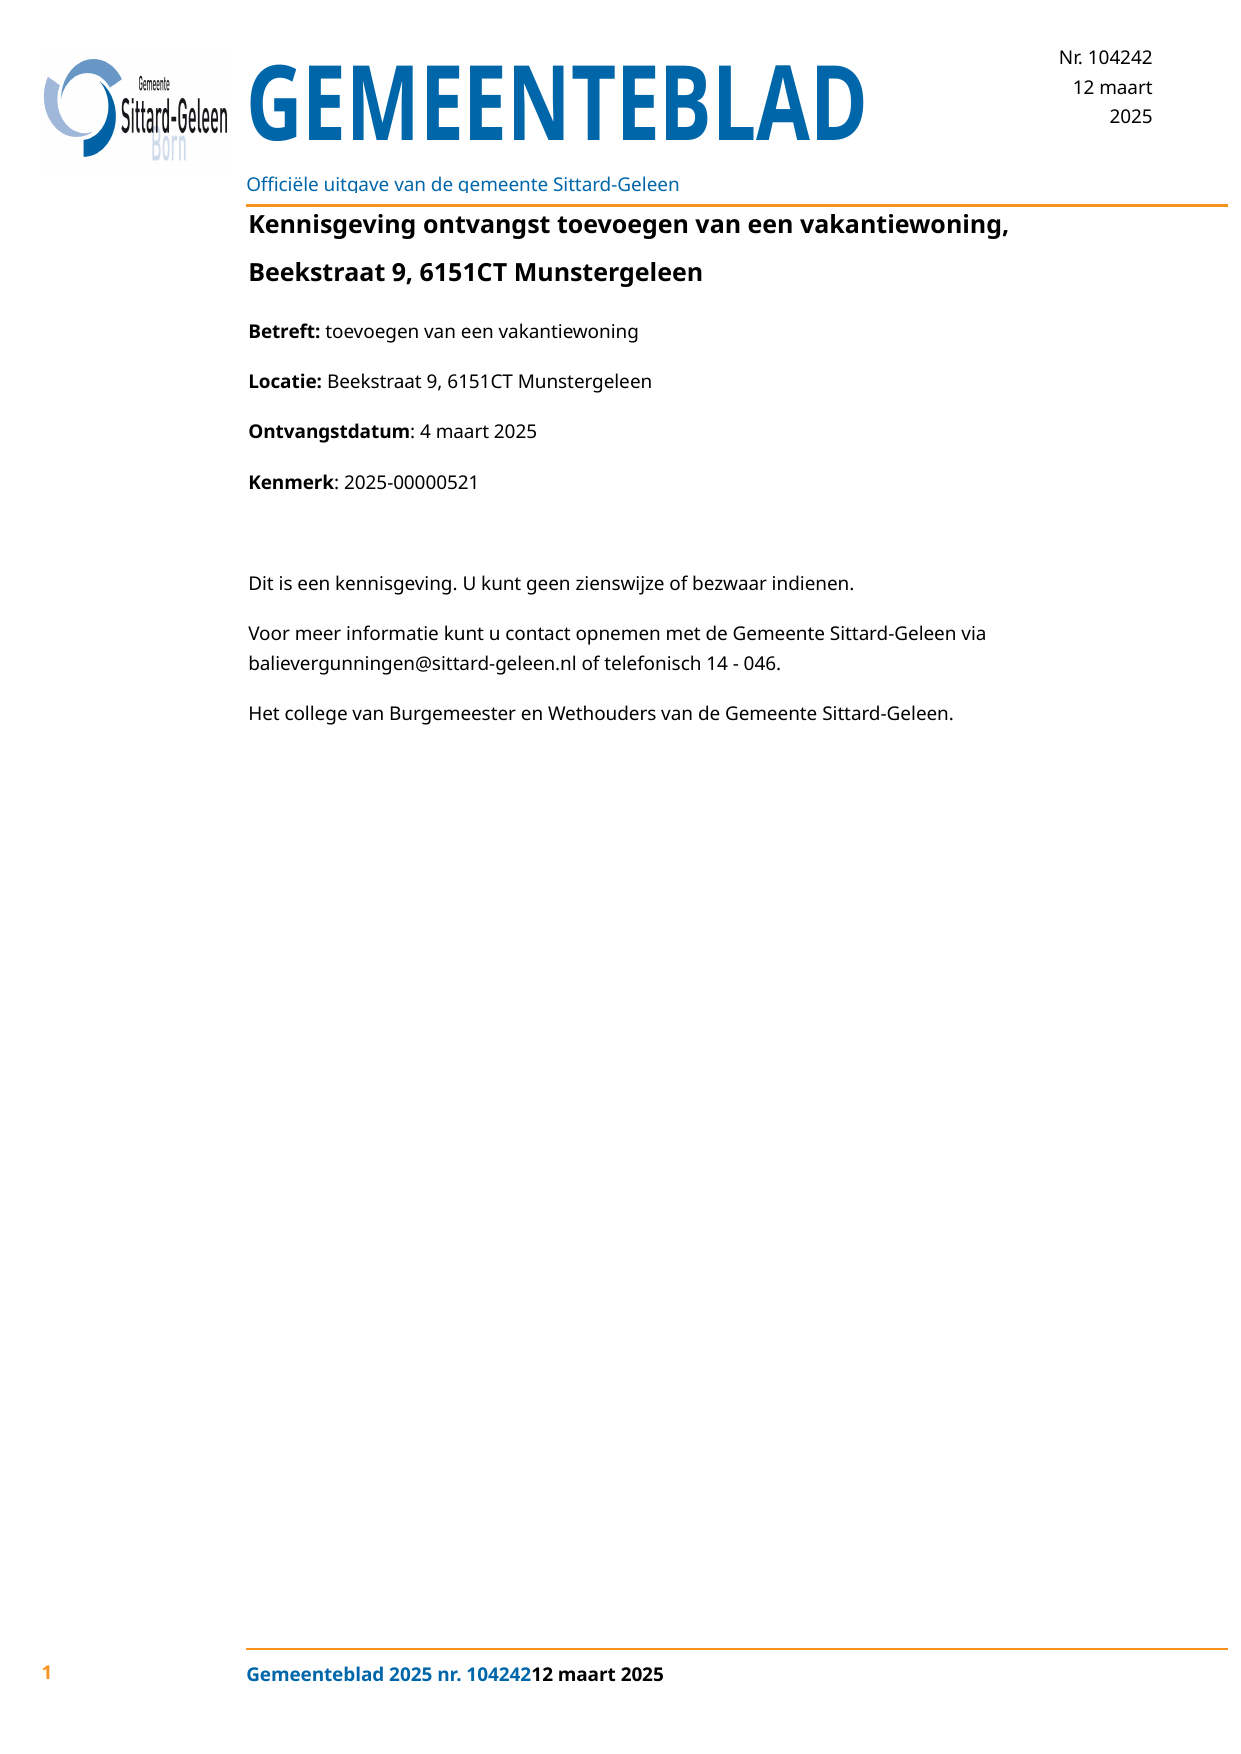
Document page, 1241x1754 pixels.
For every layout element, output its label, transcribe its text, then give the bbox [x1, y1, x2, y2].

text Het college van Burgemeester en Wethouders van de Gemeente Sittard-Geleen. [248, 700, 1152, 726]
text Voor meer informatie kunt u contact opnemen met de Gemeente Sittard-Geleen via balievergunningen@sittard-geleen.nl of telefonisch 14 - 046. [248, 620, 1152, 676]
text Ontvangstdatum: 4 maart 2025 [248, 419, 1152, 444]
text Kennisgeving ontvangst toevoegen van een vakantiewoning, Beekstraat 9, 6151CT Munstergeleen [248, 207, 1152, 288]
text Betreft: toevoegen van een vakantiewoning [248, 318, 1152, 344]
picture [41, 47, 231, 172]
text Locatie: Beekstraat 9, 6151CT Munstergeleen [248, 368, 1152, 394]
text Kenmerk: 2025-00000521 [248, 469, 1152, 495]
text Dit is een kennisgeving. U kunt geen zienswijze of bezwaar indienen. [248, 570, 1152, 596]
